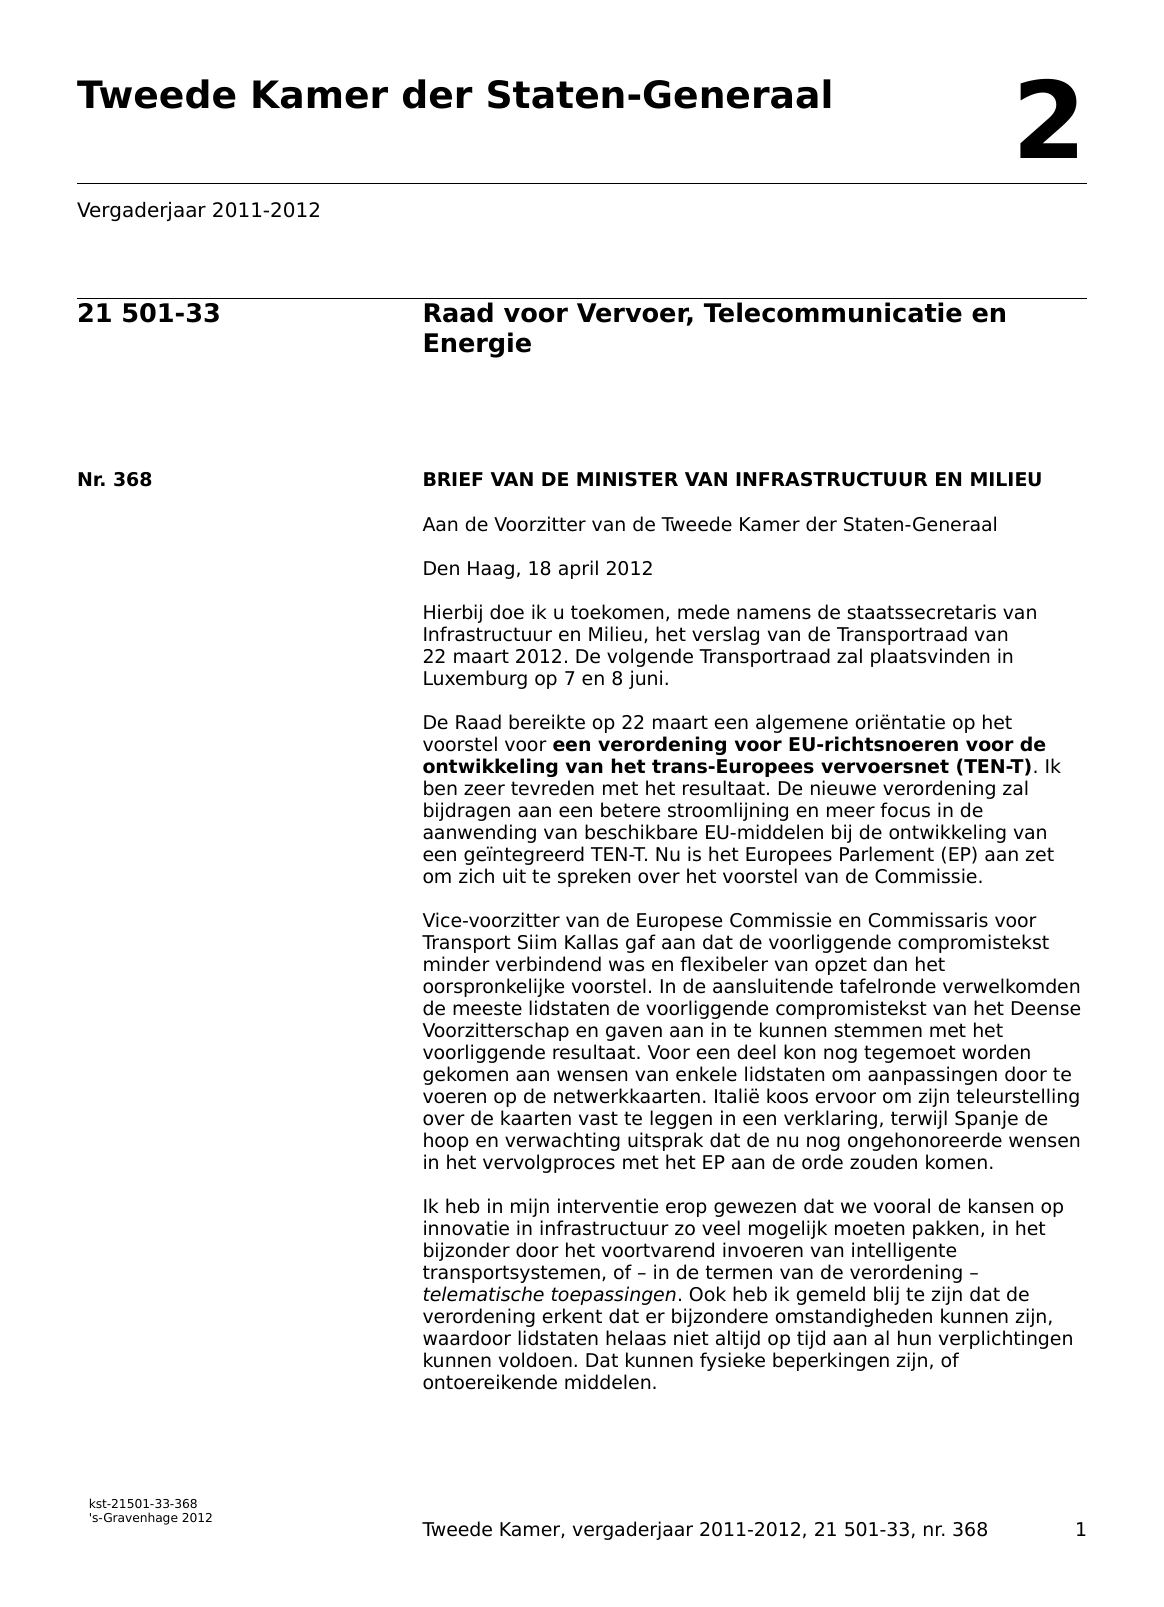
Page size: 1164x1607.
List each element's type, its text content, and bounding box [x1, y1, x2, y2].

text Aan de Voorzitter van de Tweede Kamer der Staten-Generaal [422, 513, 1087, 536]
table_header 2 [886, 59, 1087, 183]
table_header Tweede Kamer der Staten-Generaal [77, 59, 886, 183]
text Hierbij doe ik u toekomen, mede namens de staatssecretaris van Infrastructuur en Milieu, het verslag van de Transportraad van 22 maart 2012. De volgende Transportraad zal plaatsvinden in Luxemburg op 7 en 8 juni. [422, 602, 1087, 690]
text Vice-voorzitter van de Europese Commissie en Commissaris voor Transport Siim Kallas gaf aan dat de voorliggende compromistekst minder verbindend was en flexibeler van opzet dan het oorspronkelijke voorstel. In de aansluitende tafelronde verwelkomden de meeste lidstaten de voorliggende compromistekst van het Deense Voorzitterschap en gaven aan in te kunnen stemmen met het voorliggende resultaat. Voor een deel kon nog tegemoet worden gekomen aan wensen van enkele lidstaten om aanpassingen door te voeren op de netwerkkaarten. Italië koos ervoor om zijn teleurstelling over de kaarten vast te leggen in een verklaring, terwijl Spanje de hoop en verwachting uitsprak dat de nu nog ongehonoreerde wensen in het vervolgproces met het EP aan de orde zouden komen. [422, 910, 1087, 1174]
text Den Haag, 18 april 2012 [422, 558, 1087, 580]
text 's-Gravenhage 2012 [88, 1511, 323, 1525]
subtitle 21 501-33 Raad voor Vervoer, Telecommunicatie en Energie [77, 299, 1087, 358]
text Ik heb in mijn interventie erop gewezen dat we vooral de kansen op innovatie in infrastructuur zo veel mogelijk moeten pakken, in het bijzonder door het voortvarend invoeren van intelligente transportsystemen, of – in de termen van de verordening – telematische toepassingen. Ook heb ik gemeld blij te zijn dat de verordening erkent dat er bijzondere omstandigheden kunnen zijn, waardoor lidstaten helaas niet altijd op tijd aan al hun verplichtingen kunnen voldoen. Dat kunnen fysieke beperkingen zijn, of ontoereikende middelen. [422, 1196, 1087, 1394]
text De Raad bereikte op 22 maart een algemene oriëntatie op het voorstel voor een verordening voor EU-richtsnoeren voor de ontwikkeling van het trans-Europees vervoersnet (TEN-T). Ik ben zeer tevreden met het resultaat. De nieuwe verordening zal bijdragen aan een betere stroomlijning en meer focus in de aanwending van beschikbare EU-middelen bij de ontwikkeling van een geïntegreerd TEN-T. Nu is het Europees Parlement (EP) aan zet om zich uit te spreken over het voorstel van de Commissie. [422, 712, 1087, 888]
text kst-21501-33-368 [88, 1497, 323, 1511]
table_cell Vergaderjaar 2011-2012 [77, 184, 1087, 298]
subtitle Nr. 368 BRIEF VAN DE MINISTER VAN INFRASTRUCTUUR EN MILIEU [77, 469, 1087, 491]
